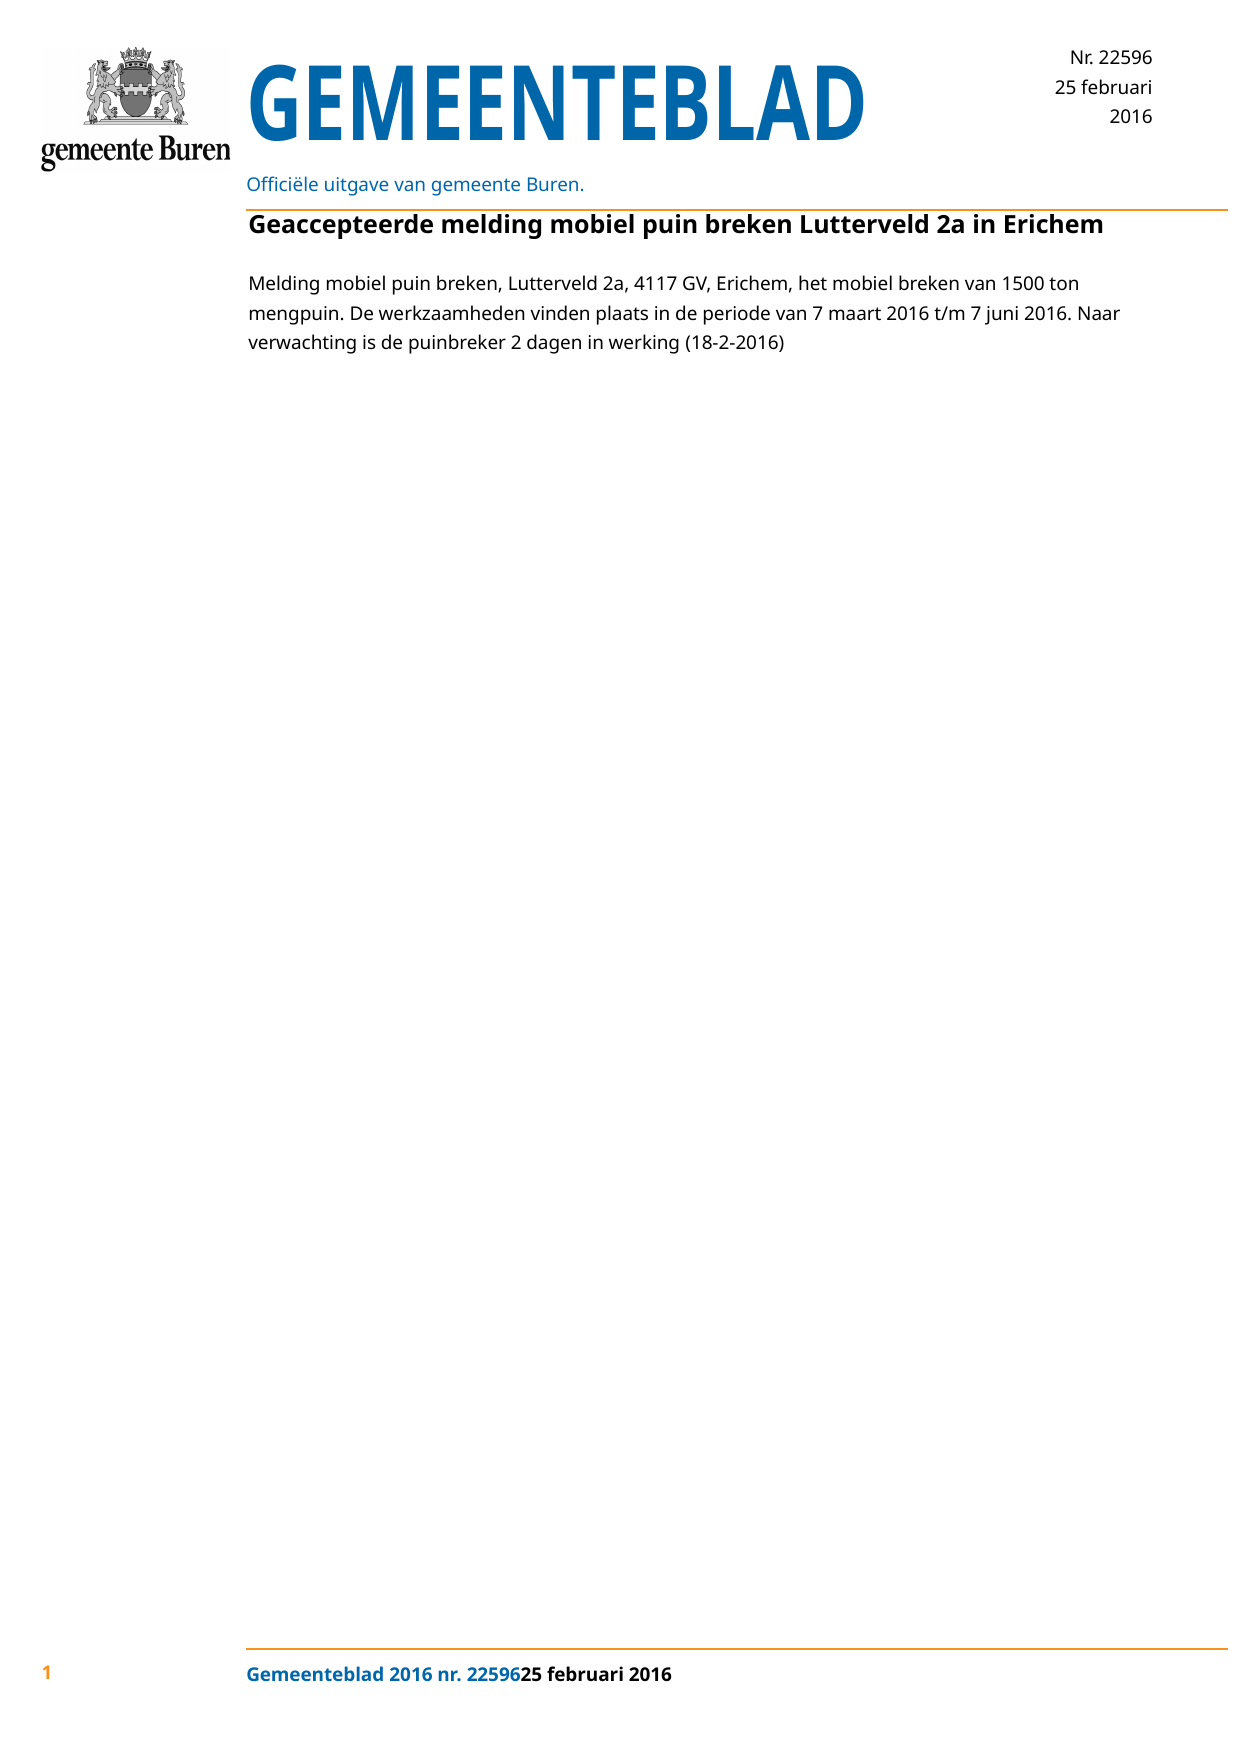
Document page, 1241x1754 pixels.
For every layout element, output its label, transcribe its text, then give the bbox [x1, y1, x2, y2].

text Geaccepteerde melding mobiel puin breken Lutterveld 2a in Erichem [248, 211, 1152, 241]
picture [41, 47, 231, 172]
text Melding mobiel puin breken, Lutterveld 2a, 4117 GV, Erichem, het mobiel breken van 1500 ton mengpuin. De werkzaamheden vinden plaats in de periode van 7 maart 2016 t/m 7 juni 2016. Naar verwachting is de puinbreker 2 dagen in werking (18-2-2016) [248, 270, 1152, 355]
